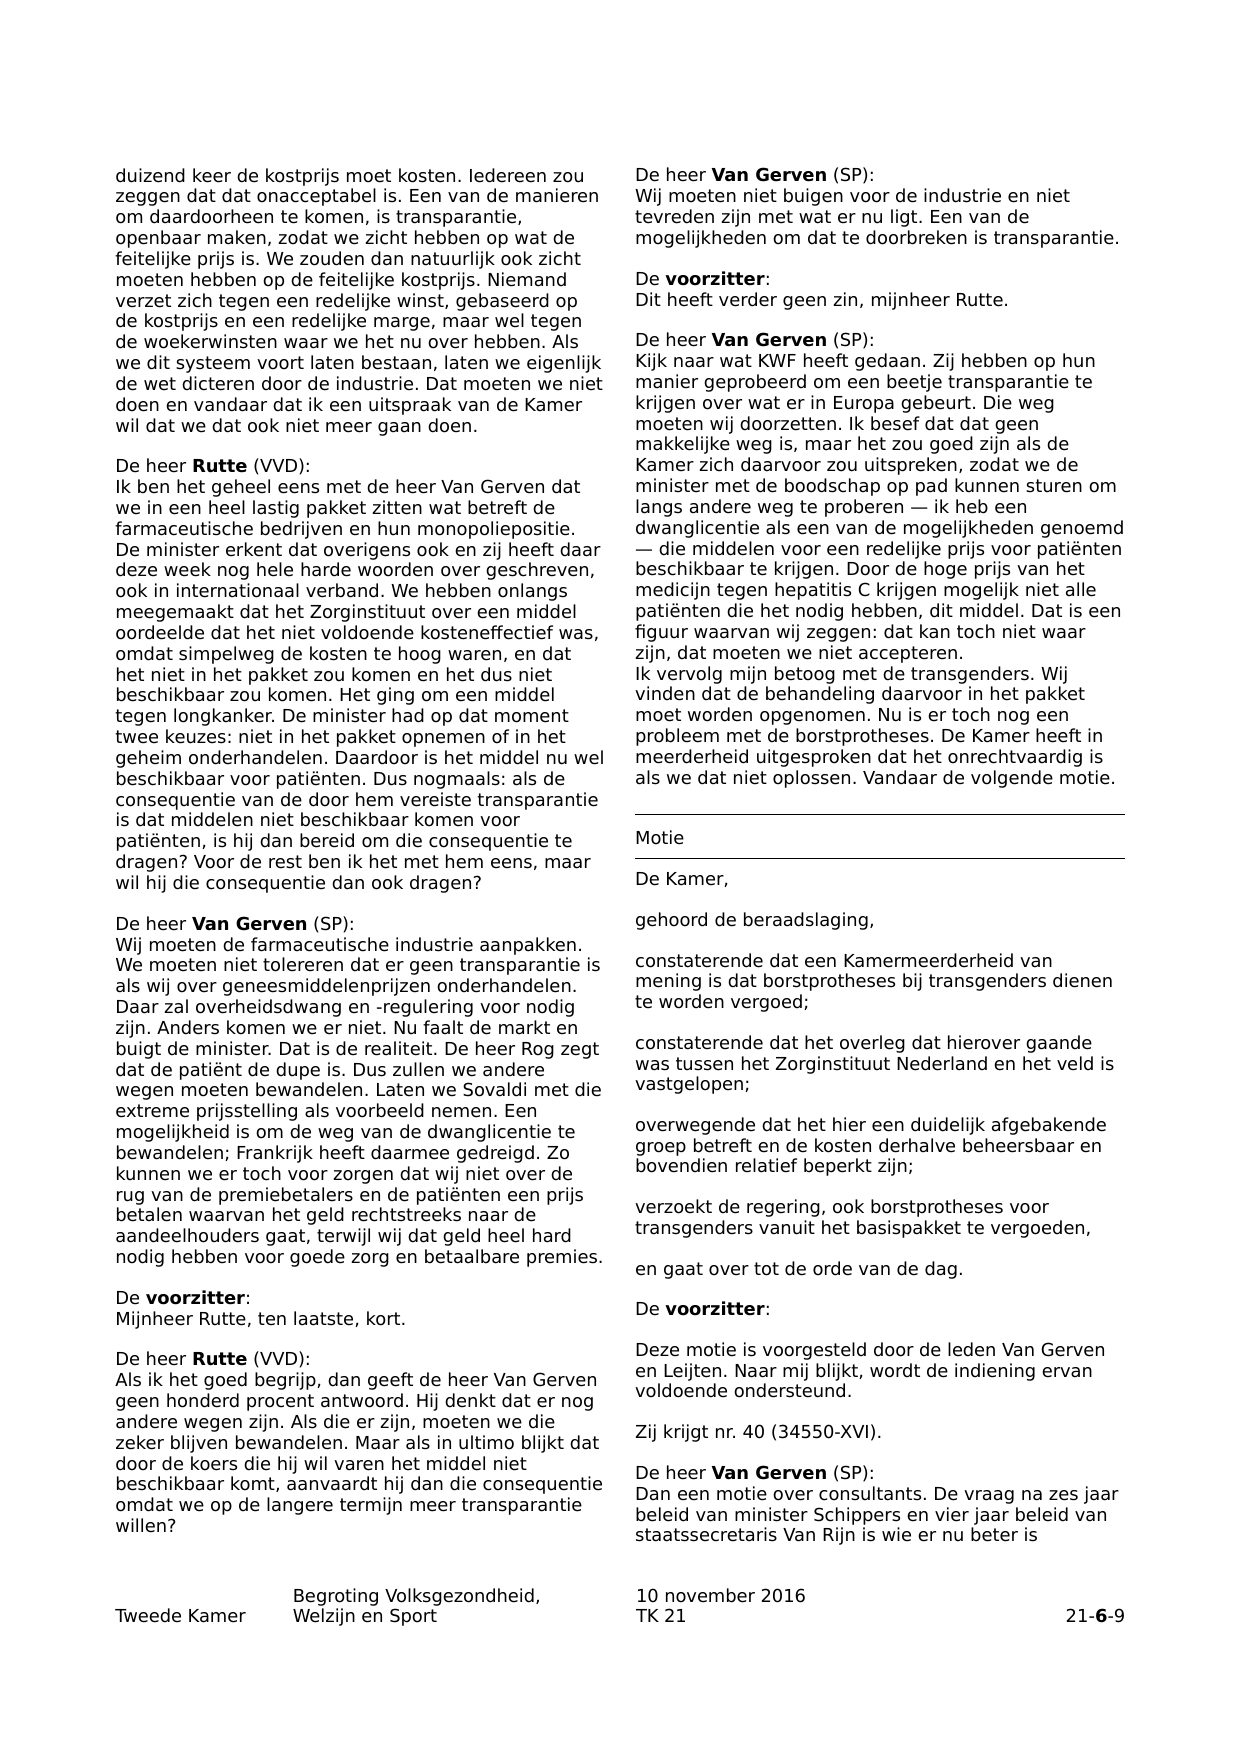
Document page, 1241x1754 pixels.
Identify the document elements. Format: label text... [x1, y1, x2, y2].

text Wij moeten niet buigen voor de industrie en niet tevreden zijn met wat er nu ligt. Een van de mogelijkheden om dat te doorbreken is transparantie. [635, 186, 1125, 248]
text duizend keer de kostprijs moet kosten. Iedereen zou zeggen dat dat onacceptabel is. Een van de manieren om daardoorheen te komen, is transparantie, openbaar maken, zodat we zicht hebben op wat de feitelijke prijs is. We zouden dan natuurlijk ook zicht moeten hebben op de feitelijke kostprijs. Niemand verzet zich tegen een redelijke winst, gebaseerd op de kostprijs en een redelijke marge, maar wel tegen de woekerwinsten waar we het nu over hebben. Als we dit systeem voort laten bestaan, laten we eigenlijk de wet dicteren door de industrie. Dat moeten we niet doen en vandaar dat ik een uitspraak van de Kamer wil dat we dat ook niet meer gaan doen. [115, 165, 605, 436]
text Kijk naar wat KWF heeft gedaan. Zij hebben op hun manier geprobeerd om een beetje transparantie te krijgen over wat er in Europa gebeurt. Die weg moeten wij doorzetten. Ik besef dat dat geen makkelijke weg is, maar het zou goed zijn als de Kamer zich daarvoor zou uitspreken, zodat we de minister met de boodschap op pad kunnen sturen om langs andere weg te proberen — ik heb een dwanglicentie als een van de mogelijkheden genoemd — die middelen voor een redelijke prijs voor patiënten beschikbaar te krijgen. Door de hoge prijs van het medicijn tegen hepatitis C krijgen mogelijk niet alle patiënten die het nodig hebben, dit middel. Dat is een figuur waarvan wij zeggen: dat kan toch niet waar zijn, dat moeten we niet accepteren. [635, 351, 1125, 663]
text De heer Rutte (VVD): [115, 456, 605, 477]
text De voorzitter: [635, 268, 1125, 289]
text Als ik het goed begrijp, dan geeft de heer Van Gerven geen honderd procent antwoord. Hij denkt dat er nog andere wegen zijn. Als die er zijn, moeten we die zeker blijven bewandelen. Maar als in ultimo blijkt dat door de koers die hij wil varen het middel niet beschikbaar komt, aanvaardt hij dan die consequentie omdat we op de langere termijn meer transparantie willen? [115, 1370, 605, 1537]
text en gaat over tot de orde van de dag. [635, 1258, 1125, 1279]
text constaterende dat een Kamermeerderheid van mening is dat borstprotheses bij transgenders dienen te worden vergoed; [635, 950, 1125, 1013]
text De voorzitter: [635, 1299, 1125, 1320]
text Zij krijgt nr. 40 (34550-XVI). [635, 1422, 1125, 1443]
text De heer Van Gerven (SP): [635, 330, 1125, 351]
text overwegende dat het hier een duidelijk afgebakende groep betreft en de kosten derhalve beheersbaar en bovendien relatief beperkt zijn; [635, 1115, 1125, 1177]
text De heer Van Gerven (SP): [115, 913, 605, 934]
text Deze motie is voorgesteld door de leden Van Gerven en Leijten. Naar mij blijkt, wordt de indiening ervan voldoende ondersteund. [635, 1340, 1125, 1402]
text gehoord de beraadslaging, [635, 910, 1125, 930]
text De voorzitter: [115, 1288, 605, 1308]
text constaterende dat het overleg dat hierover gaande was tussen het Zorginstituut Nederland en het veld is vastgelopen; [635, 1033, 1125, 1095]
text Ik ben het geheel eens met de heer Van Gerven dat we in een heel lastig pakket zitten wat betreft de farmaceutische bedrijven en hun monopoliepositie. De minister erkent dat overigens ook en zij heeft daar deze week nog hele harde woorden over geschreven, ook in internationaal verband. We hebben onlangs meegemaakt dat het Zorginstituut over een middel oordeelde dat het niet voldoende kosteneffectief was, omdat simpelweg de kosten te hoog waren, en dat het niet in het pakket zou komen en het dus niet beschikbaar zou komen. Het ging om een middel tegen longkanker. De minister had op dat moment twee keuzes: niet in het pakket opnemen of in het geheim onderhandelen. Daardoor is het middel nu wel beschikbaar voor patiënten. Dus nogmaals: als de consequentie van de door hem vereiste transparantie is dat middelen niet beschikbaar komen voor patiënten, is hij dan bereid om die consequentie te dragen? Voor de rest ben ik het met hem eens, maar wil hij die consequentie dan ook dragen? [115, 477, 605, 893]
text Dan een motie over consultants. De vraag na zes jaar beleid van minister Schippers en vier jaar beleid van staatssecretaris Van Rijn is wie er nu beter is [635, 1483, 1125, 1546]
text De heer Rutte (VVD): [115, 1349, 605, 1370]
text Motie [635, 828, 1125, 849]
text Wij moeten de farmaceutische industrie aanpakken. We moeten niet tolereren dat er geen transparantie is als wij over geneesmiddelenprijzen onderhandelen. Daar zal overheidsdwang en -regulering voor nodig zijn. Anders komen we er niet. Nu faalt de markt en buigt de minister. Dat is de realiteit. De heer Rog zegt dat de patiënt de dupe is. Dus zullen we andere wegen moeten bewandelen. Laten we Sovaldi met die extreme prijsstelling als voorbeeld nemen. Een mogelijkheid is om de weg van de dwanglicentie te bewandelen; Frankrijk heeft daarmee gedreigd. Zo kunnen we er toch voor zorgen dat wij niet over de rug van de premiebetalers en de patiënten een prijs betalen waarvan het geld rechtstreeks naar de aandeelhouders gaat, terwijl wij dat geld heel hard nodig hebben voor goede zorg en betaalbare premies. [115, 934, 605, 1268]
text De Kamer, [635, 869, 1125, 890]
text De heer Van Gerven (SP): [635, 1463, 1125, 1483]
text Ik vervolg mijn betoog met de transgenders. Wij vinden dat de behandeling daarvoor in het pakket moet worden opgenomen. Nu is er toch nog een probleem met de borstprotheses. De Kamer heeft in meerderheid uitgesproken dat het onrechtvaardig is als we dat niet oplossen. Vandaar de volgende motie. [635, 663, 1125, 788]
text Mijnheer Rutte, ten laatste, kort. [115, 1308, 605, 1329]
text verzoekt de regering, ook borstprotheses voor transgenders vanuit het basispakket te vergoeden, [635, 1197, 1125, 1238]
text De heer Van Gerven (SP): [635, 165, 1125, 186]
text Dit heeft verder geen zin, mijnheer Rutte. [635, 289, 1125, 310]
